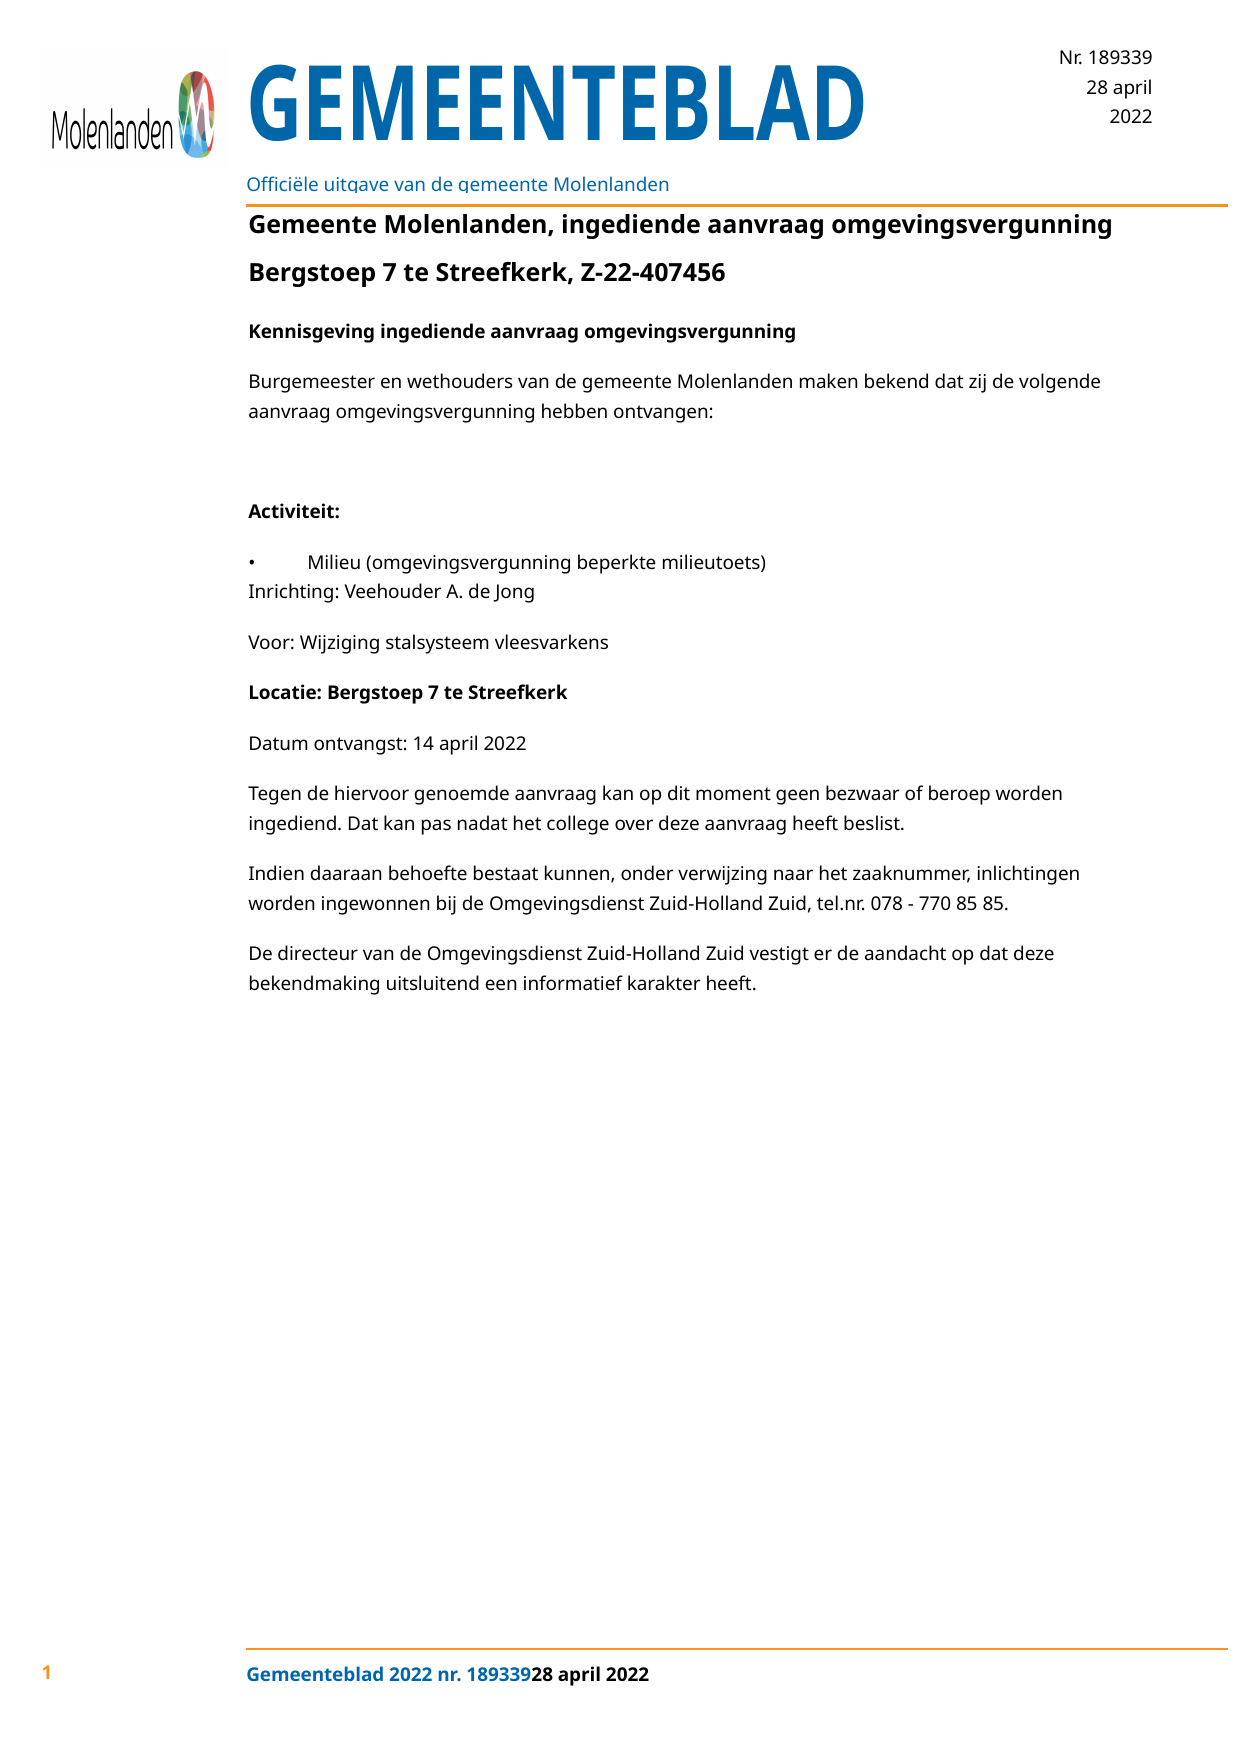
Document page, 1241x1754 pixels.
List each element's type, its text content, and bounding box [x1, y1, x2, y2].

text Indien daaraan behoefte bestaat kunnen, onder verwijzing naar het zaaknummer, inlichtingen worden ingewonnen bij de Omgevingsdienst Zuid-Holland Zuid, tel.nr. 078 - 770 85 85. [248, 860, 1152, 916]
text Burgemeester en wethouders van de gemeente Molenlanden maken bekend dat zij de volgende aanvraag omgevingsvergunning hebben ontvangen: [248, 368, 1152, 424]
text Locatie: Bergstoep 7 te Streefkerk [248, 679, 1152, 705]
text Voor: Wijziging stalsysteem vleesvarkens [248, 629, 1152, 655]
text Inrichting: Veehouder A. de Jong [248, 579, 1152, 604]
text Kennisgeving ingediende aanvraag omgevingsvergunning [248, 318, 1152, 344]
text Gemeente Molenlanden, ingediende aanvraag omgevingsvergunning Bergstoep 7 te Streefkerk, Z-22-407456 [248, 207, 1152, 288]
text Activiteit: [248, 499, 1152, 524]
text De directeur van de Omgevingsdienst Zuid-Holland Zuid vestigt er de aandacht op dat deze bekendmaking uitsluitend een informatief karakter heeft. [248, 940, 1152, 996]
list Milieu (omgevingsvergunning beperkte milieutoets) [248, 549, 1152, 575]
picture [41, 47, 231, 172]
text Tegen de hiervoor genoemde aanvraag kan op dit moment geen bezwaar of beroep worden ingediend. Dat kan pas nadat het college over deze aanvraag heeft beslist. [248, 780, 1152, 836]
text Datum ontvangst: 14 april 2022 [248, 730, 1152, 756]
